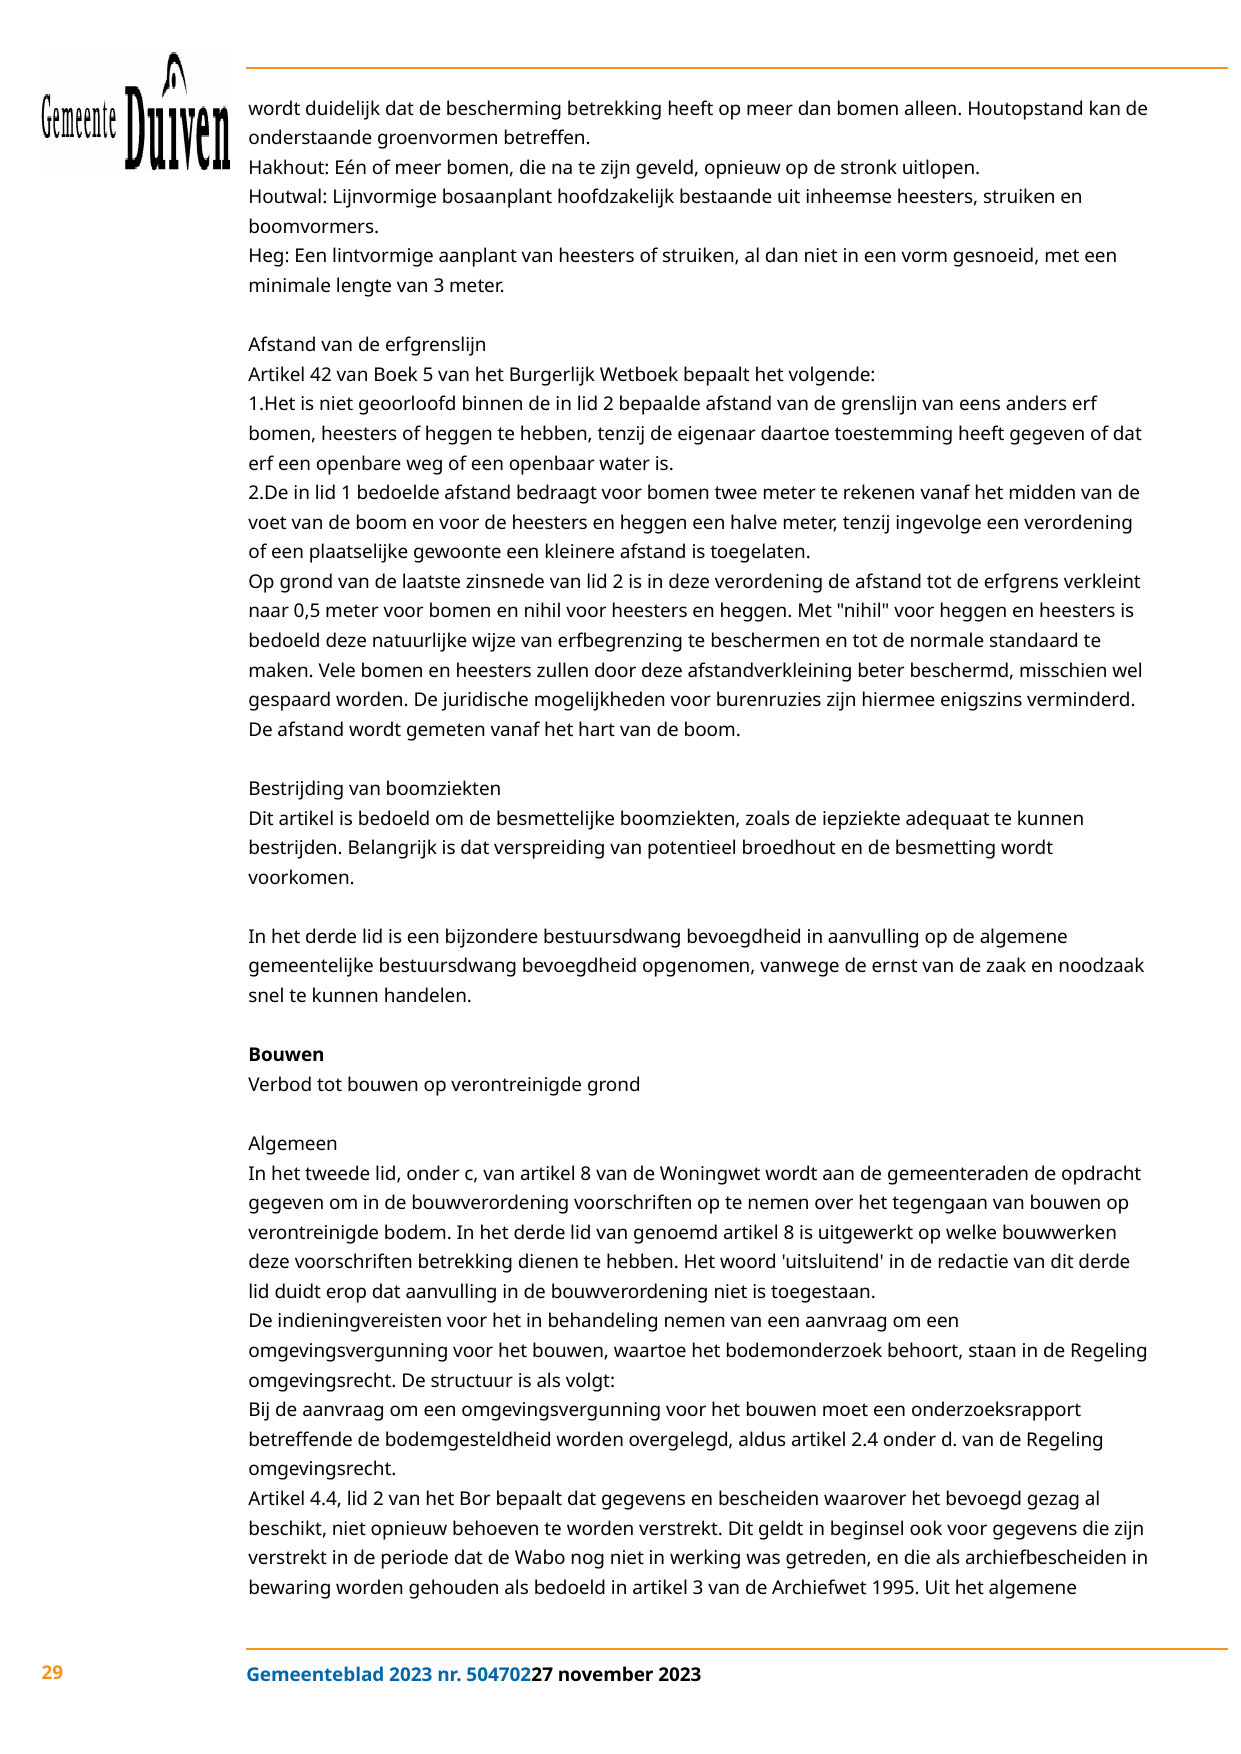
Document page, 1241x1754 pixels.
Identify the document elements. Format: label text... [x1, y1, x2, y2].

text Hakhout: Eén of meer bomen, die na te zijn geveld, opnieuw op de stronk uitlopen. [248, 154, 1152, 180]
text 1.Het is niet geoorloofd binnen de in lid 2 bepaalde afstand van de grenslijn van eens anders erf bomen, heesters of heggen te hebben, tenzij de eigenaar daartoe toestemming heeft gegeven of dat erf een openbare weg of een openbaar water is. [248, 391, 1152, 476]
picture [41, 47, 231, 172]
text De indieningvereisten voor het in behandeling nemen van een aanvraag om een omgevingsvergunning voor het bouwen, waartoe het bodemonderzoek behoort, staan in de Regeling omgevingsrecht. De structuur is als volgt: [248, 1308, 1152, 1393]
text Dit artikel is bedoeld om de besmettelijke boomziekten, zoals de iepziekte adequaat te kunnen bestrijden. Belangrijk is dat verspreiding van potentieel broedhout en de besmetting wordt voorkomen. [248, 805, 1152, 890]
text Afstand van de erfgrenslijn [248, 331, 1152, 357]
text Verbod tot bouwen op verontreinigde grond [248, 1071, 1152, 1097]
text In het derde lid is een bijzondere bestuursdwang bevoegdheid in aanvulling op de algemene gemeentelijke bestuursdwang bevoegdheid opgenomen, vanwege de ernst van de zaak en noodzaak snel te kunnen handelen. [248, 923, 1152, 1008]
text Bestrijding van boomziekten [248, 775, 1152, 801]
text In het tweede lid, onder c, van artikel 8 van de Woningwet wordt aan de gemeenteraden de opdracht gegeven om in de bouwverordening voorschriften op te nemen over het tegengaan van bouwen op verontreinigde bodem. In het derde lid van genoemd artikel 8 is uitgewerkt op welke bouwwerken deze voorschriften betrekking dienen te hebben. Het woord 'uitsluitend' in de redactie van dit derde lid duidt erop dat aanvulling in de bouwverordening niet is toegestaan. [248, 1160, 1152, 1304]
text Houtwal: Lijnvormige bosaanplant hoofdzakelijk bestaande uit inheemse heesters, struiken en boomvormers. [248, 183, 1152, 239]
text Artikel 4.4, lid 2 van het Bor bepaalt dat gegevens en bescheiden waarover het bevoegd gezag al beschikt, niet opnieuw behoeven te worden verstrekt. Dit geldt in beginsel ook voor gegevens die zijn verstrekt in de periode dat de Wabo nog niet in werking was getreden, en die als archiefbescheiden in bewaring worden gehouden als bedoeld in artikel 3 van de Archiefwet 1995. Uit het algemene [248, 1485, 1152, 1600]
text Algemeen [248, 1130, 1152, 1156]
text Artikel 42 van Boek 5 van het Burgerlijk Wetboek bepaalt het volgende: [248, 361, 1152, 387]
text 2.De in lid 1 bedoelde afstand bedraagt voor bomen twee meter te rekenen vanaf het midden van de voet van de boom en voor de heesters en heggen een halve meter, tenzij ingevolge een verordening of een plaatselijke gewoonte een kleinere afstand is toegelaten. [248, 479, 1152, 564]
text Bouwen [248, 1041, 1152, 1067]
text Op grond van de laatste zinsnede van lid 2 is in deze verordening de afstand tot de erfgrens verkleint naar 0,5 meter voor bomen en nihil voor heesters en heggen. Met "nihil" voor heggen en heesters is bedoeld deze natuurlijke wijze van erfbegrenzing te beschermen en tot de normale standaard te maken. Vele bomen en heesters zullen door deze afstandverkleining beter beschermd, misschien wel gespaard worden. De juridische mogelijkheden voor burenruzies zijn hiermee enigszins verminderd. De afstand wordt gemeten vanaf het hart van de boom. [248, 568, 1152, 742]
text wordt duidelijk dat de bescherming betrekking heeft op meer dan bomen alleen. Houtopstand kan de onderstaande groenvormen betreffen. [248, 95, 1152, 150]
text Heg: Een lintvormige aanplant van heesters of struiken, al dan niet in een vorm gesnoeid, met een minimale lengte van 3 meter. [248, 243, 1152, 298]
text Bij de aanvraag om een omgevingsvergunning voor het bouwen moet een onderzoeksrapport betreffende de bodemgesteldheid worden overgelegd, aldus artikel 2.4 onder d. van de Regeling omgevingsrecht. [248, 1396, 1152, 1481]
